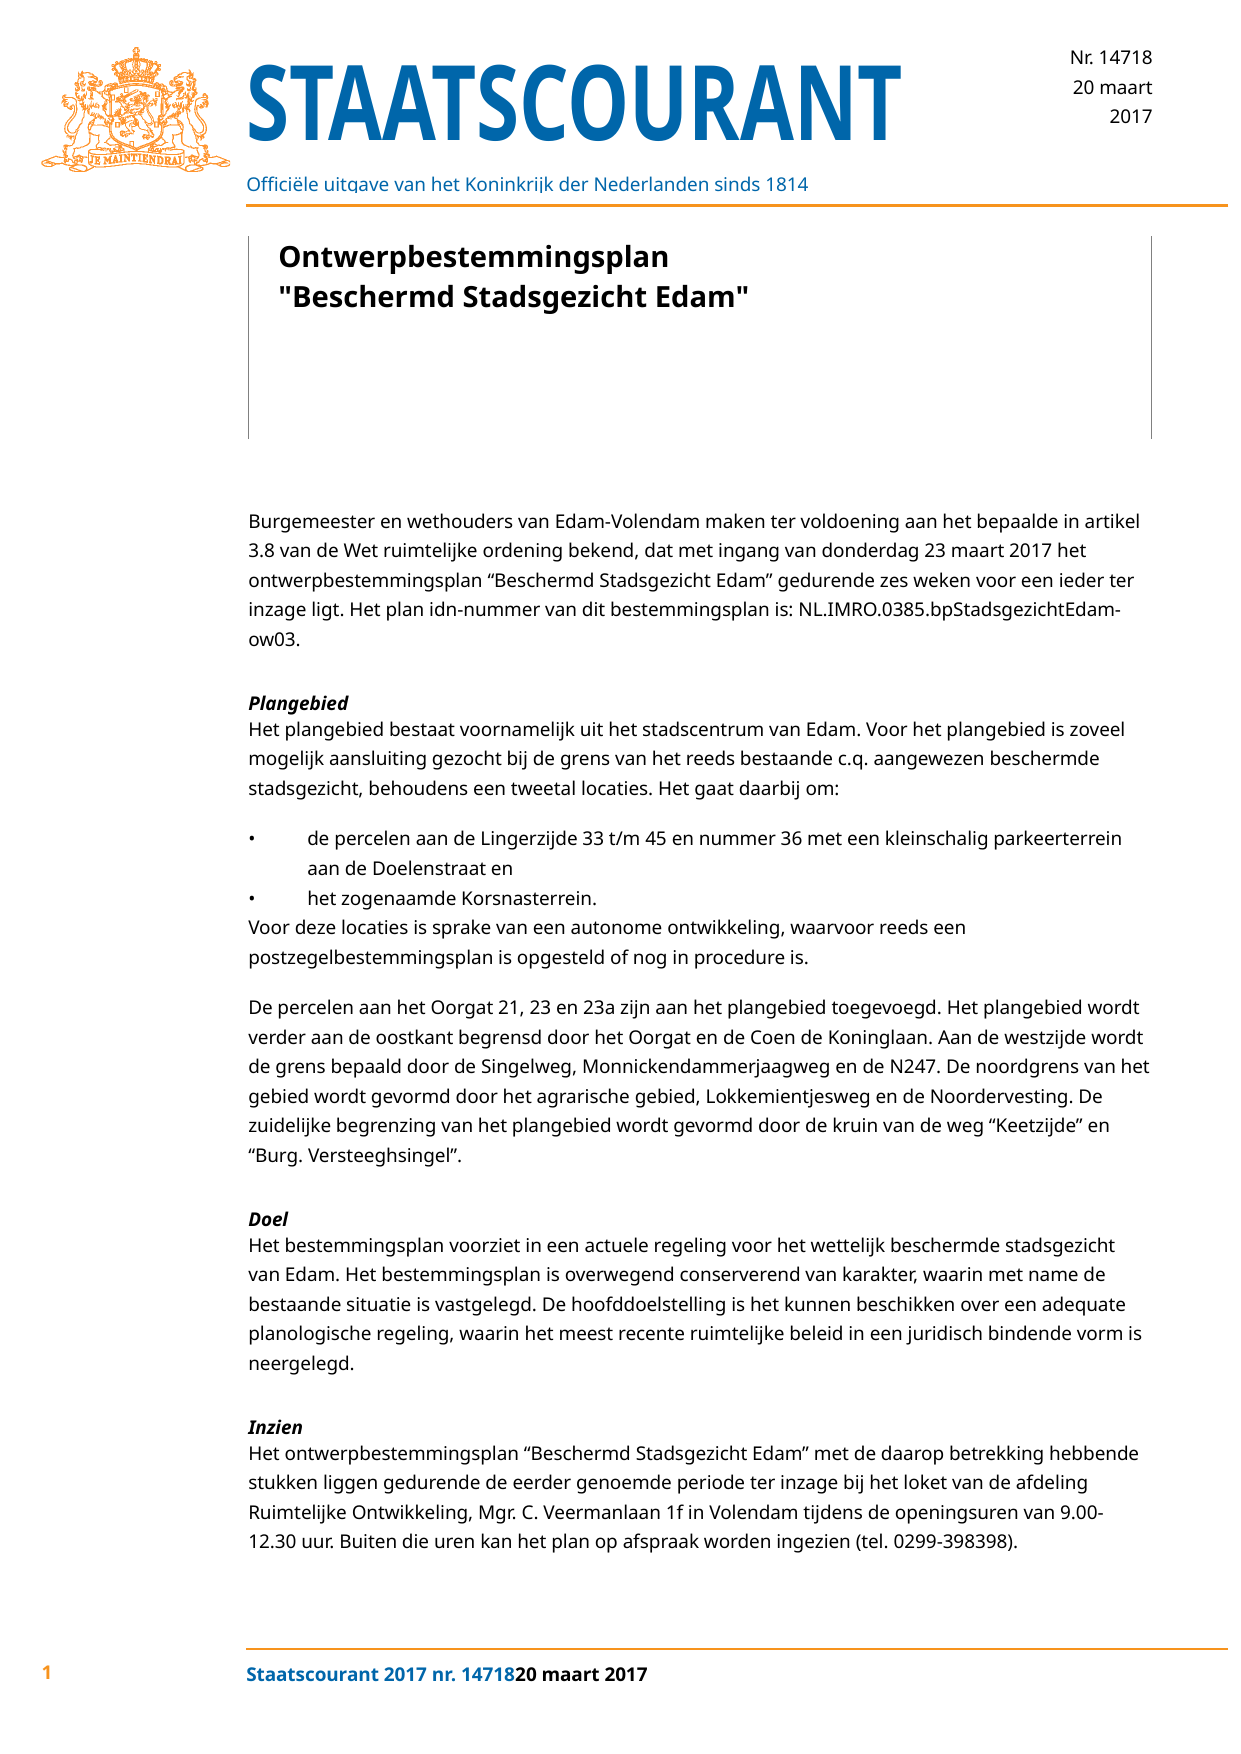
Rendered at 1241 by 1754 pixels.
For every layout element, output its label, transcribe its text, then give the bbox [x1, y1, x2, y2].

picture [41, 47, 231, 172]
text Doel [248, 1206, 1152, 1232]
text Inzien [248, 1414, 1152, 1440]
text Het plangebied bestaat voornamelijk uit het stadscentrum van Edam. Voor het plangebied is zoveel mogelijk aansluiting gezocht bij de grens van het reeds bestaande c.q. aangewezen beschermde stadsgezicht, behoudens een tweetal locaties. Het gaat daarbij om: [248, 716, 1152, 801]
text De percelen aan het Oorgat 21, 23 en 23a zijn aan het plangebied toegevoegd. Het plangebied wordt verder aan de oostkant begrensd door het Oorgat en de Coen de Koninglaan. Aan de westzijde wordt de grens bepaald door de Singelweg, Monnickendammerjaagweg en de N247. De noordgrens van het gebied wordt gevormd door het agrarische gebied, Lokkemientjesweg en de Noordervesting. De zuidelijke begrenzing van het plangebied wordt gevormd door de kruin van de weg “Keetzijde” en “Burg. Versteeghsingel”. [248, 994, 1152, 1168]
text Burgemeester en wethouders van Edam-Volendam maken ter voldoening aan het bepaalde in artikel 3.8 van de Wet ruimtelijke ordening bekend, dat met ingang van donderdag 23 maart 2017 het ontwerpbestemmingsplan “Beschermd Stadsgezicht Edam” gedurende zes weken voor een ieder ter inzage ligt. Het plan idn-nummer van dit bestemmingsplan is: NL.IMRO.0385.bpStadsgezichtEdam-ow03. [248, 508, 1152, 652]
table_header [850, 236, 912, 413]
list het zogenaamde Korsnasterrein. [248, 885, 1152, 910]
table_header [1090, 236, 1151, 413]
text Plangebied [248, 690, 1152, 716]
picture [912, 236, 1090, 414]
text Voor deze locaties is sprake van een autonome ontwikkeling, waarvoor reeds een postzegelbestemmingsplan is opgesteld of nog in procedure is. [248, 914, 1152, 969]
list de percelen aan de Lingerzijde 33 t/m 45 en nummer 36 met een kleinschalig parkeerterrein aan de Doelenstraat en [248, 826, 1152, 881]
text Het ontwerpbestemmingsplan “Beschermd Stadsgezicht Edam” met de daarop betrekking hebbende stukken liggen gedurende de eerder genoemde periode ter inzage bij het loket van de afdeling Ruimtelijke Ontwikkeling, Mgr. C. Veermanlaan 1f in Volendam tijdens de openingsuren van 9.00-12.30 uur. Buiten die uren kan het plan op afspraak worden ingezien (tel. 0299-398398). [248, 1440, 1152, 1554]
text Het bestemmingsplan voorziet in een actuele regeling voor het wettelijk beschermde stadsgezicht van Edam. Het bestemmingsplan is overwegend conserverend van karakter, waarin met name de bestaande situatie is vastgelegd. De hoofddoelstelling is het kunnen beschikken over een adequate planologische regeling, waarin het meest recente ruimtelijke beleid in een juridisch bindende vorm is neergelegd. [248, 1232, 1152, 1376]
table_header Ontwerpbestemmingsplan "Beschermd Stadsgezicht Edam" [249, 236, 850, 439]
table_header [850, 414, 1151, 439]
